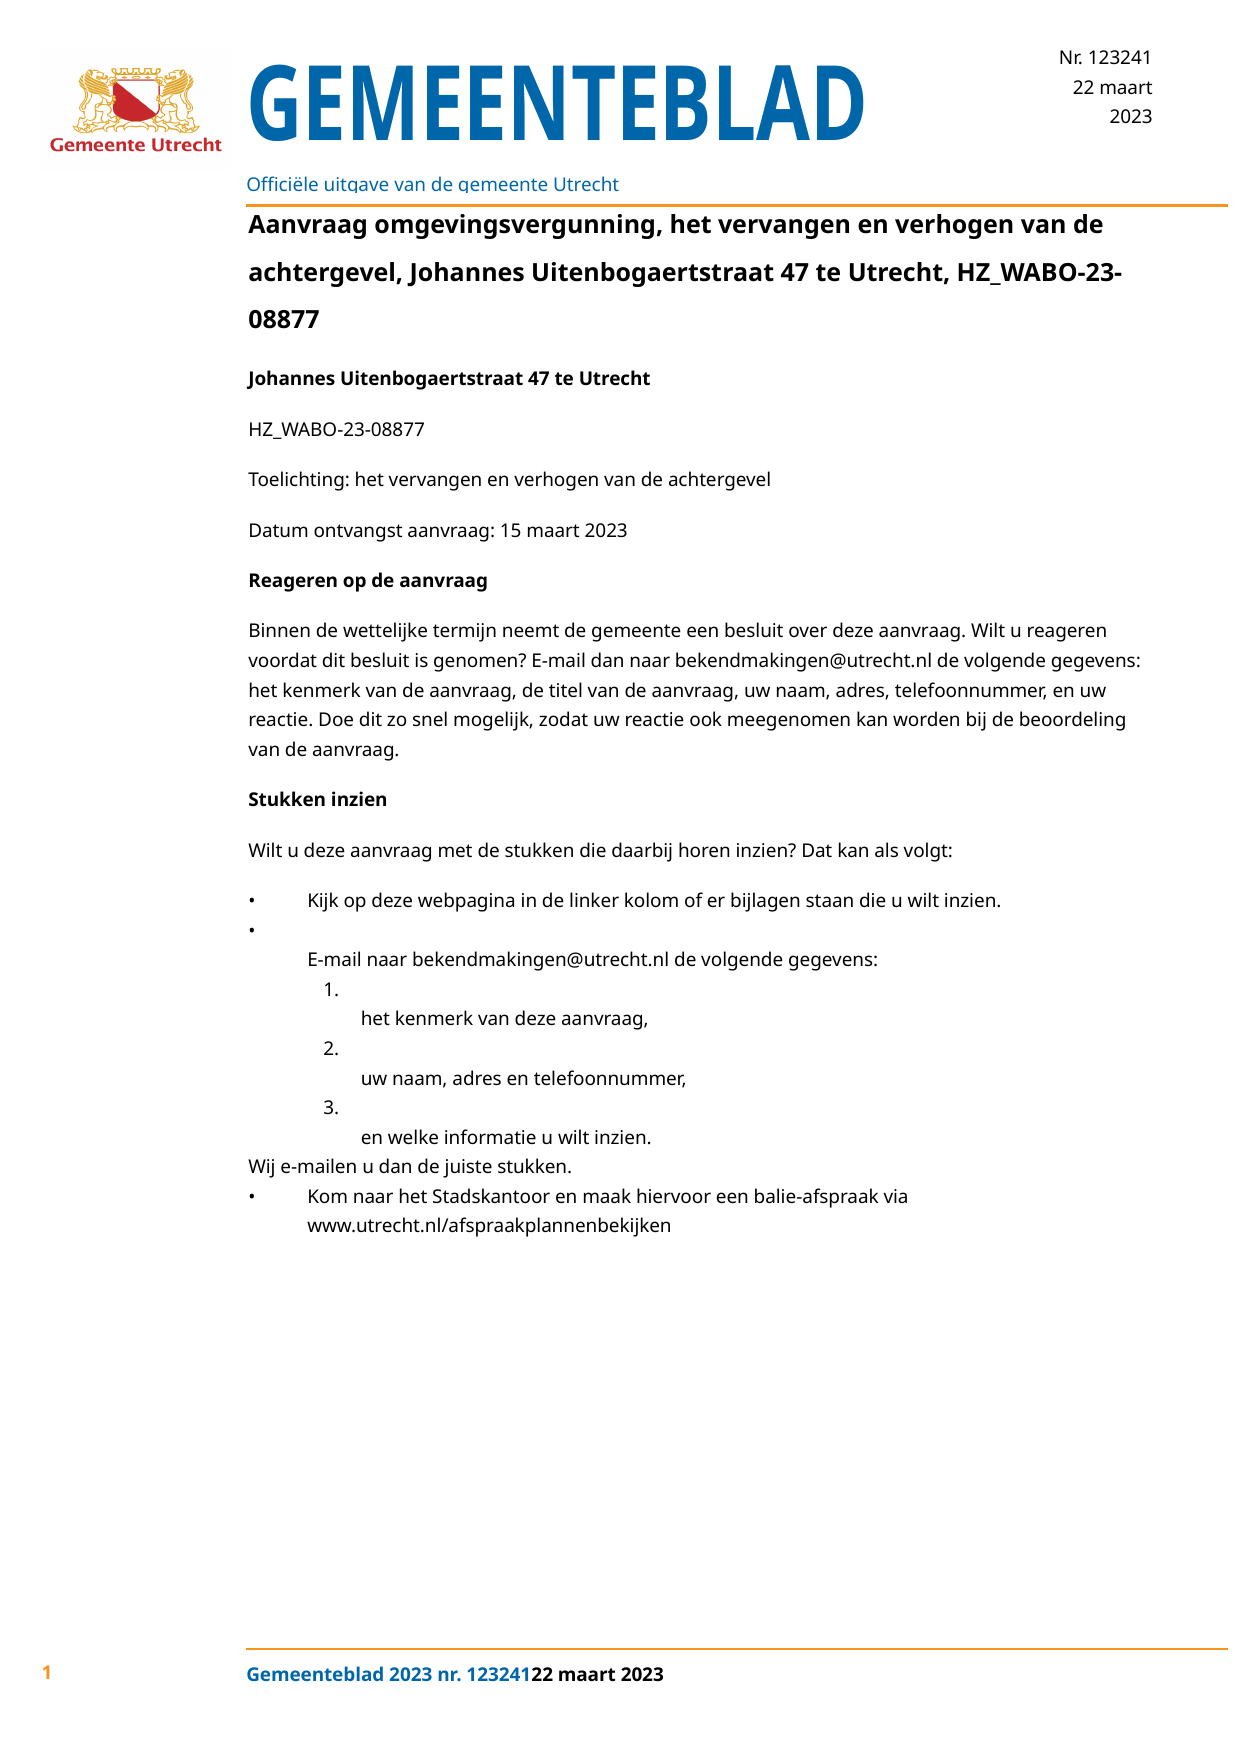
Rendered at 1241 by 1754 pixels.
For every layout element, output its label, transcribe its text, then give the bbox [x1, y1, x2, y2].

list het kenmerk van deze aanvraag, [323, 1006, 1152, 1031]
text Johannes Uitenbogaertstraat 47 te Utrecht [248, 366, 1152, 391]
text Aanvraag omgevingsvergunning, het vervangen en verhogen van de achtergevel, Johannes Uitenbogaertstraat 47 te Utrecht, HZ_WABO-23-08877 [248, 207, 1152, 336]
list Kijk op deze webpagina in de linker kolom of er bijlagen staan die u wilt inzien. [248, 887, 1152, 913]
list uw naam, adres en telefoonnummer, [323, 1065, 1152, 1090]
text Stukken inzien [248, 786, 1152, 812]
text Wilt u deze aanvraag met de stukken die daarbij horen inzien? Dat kan als volgt: [248, 837, 1152, 862]
text Toelichting: het vervangen en verhogen van de achtergevel [248, 466, 1152, 492]
text Datum ontvangst aanvraag: 15 maart 2023 [248, 517, 1152, 542]
text HZ_WABO-23-08877 [248, 416, 1152, 442]
text Binnen de wettelijke termijn neemt de gemeente een besluit over deze aanvraag. Wilt u reageren voordat dit besluit is genomen? E-mail dan naar bekendmakingen@utrecht.nl de volgende gegevens: het kenmerk van de aanvraag, de titel van de aanvraag, uw naam, adres, telefoonnummer, en uw reactie. Doe dit zo snel mogelijk, zodat uw reactie ook meegenomen kan worden bij de beoordeling van de aanvraag. [248, 618, 1152, 762]
text Wij e-mailen u dan de juiste stukken. [248, 1153, 1152, 1179]
picture [41, 47, 231, 172]
list en welke informatie u wilt inzien. [323, 1124, 1152, 1149]
list E-mail naar bekendmakingen@utrecht.nl de volgende gegevens: [248, 946, 1152, 972]
text Reageren op de aanvraag [248, 567, 1152, 593]
list Kom naar het Stadskantoor en maak hiervoor een balie-afspraak via www.utrecht.nl/afspraakplannenbekijken [248, 1183, 1152, 1238]
